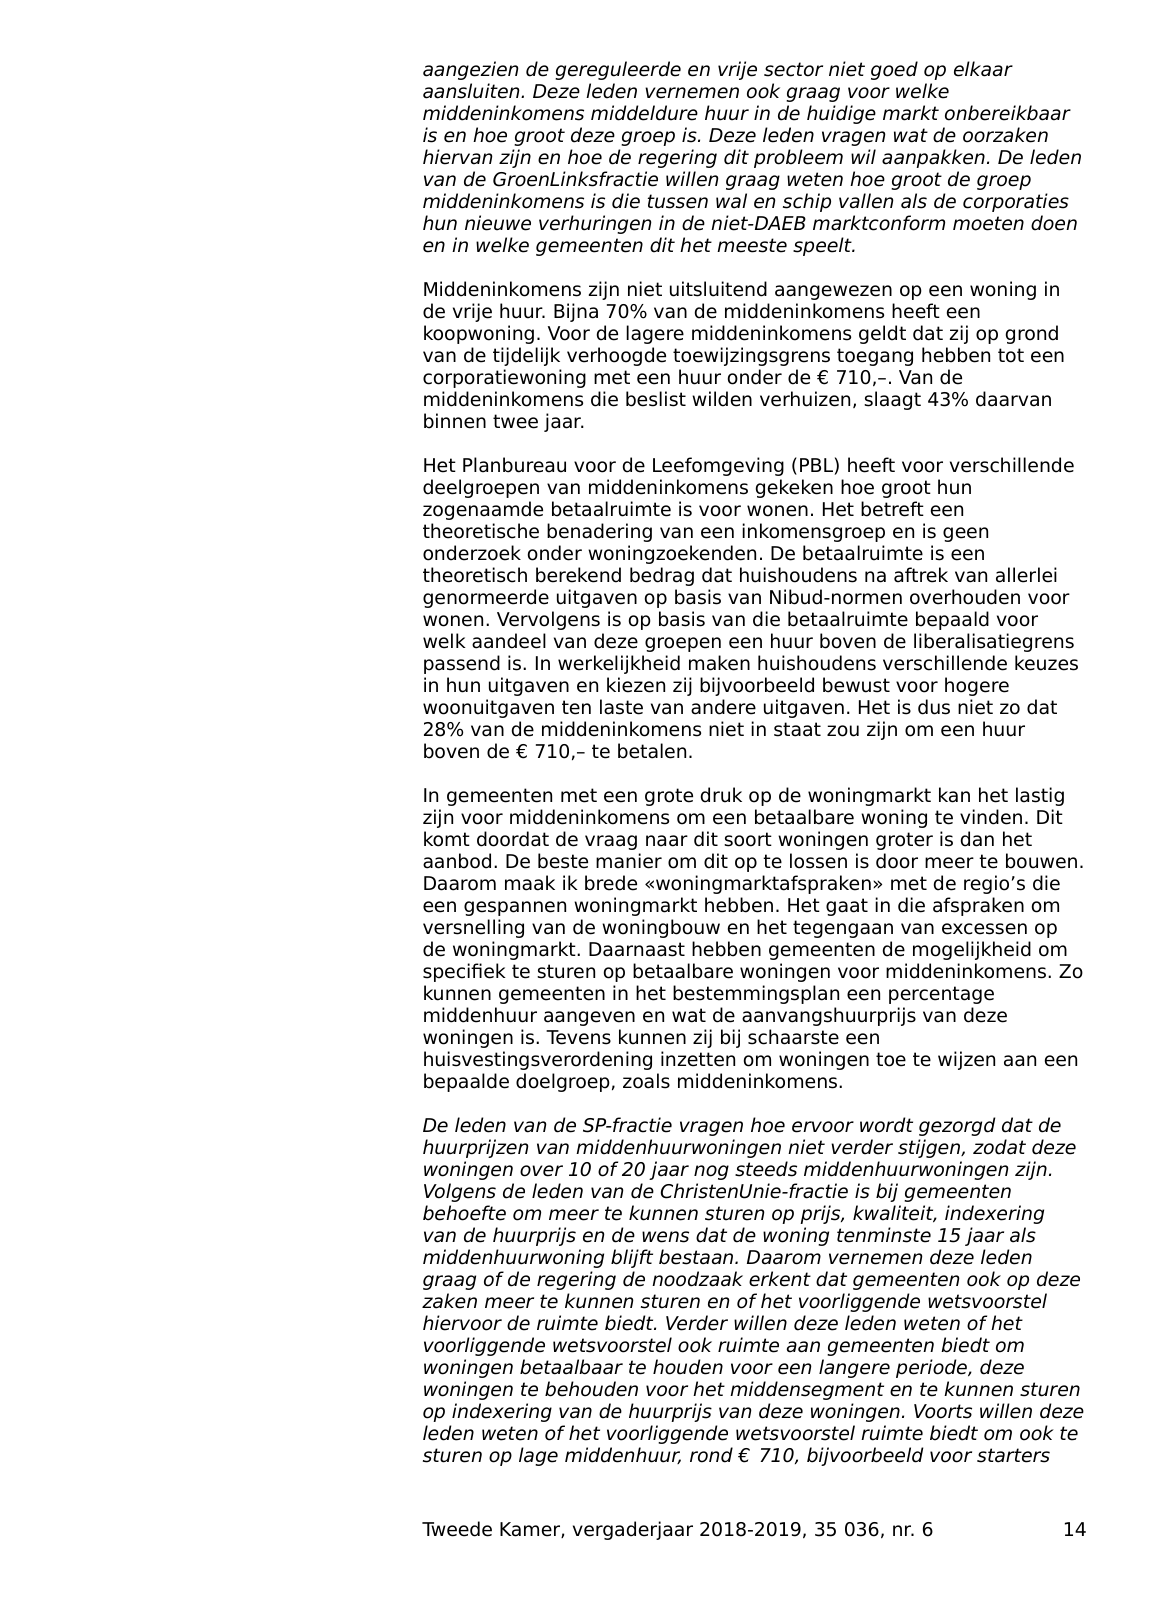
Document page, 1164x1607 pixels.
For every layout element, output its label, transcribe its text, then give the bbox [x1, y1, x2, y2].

text aangezien de gereguleerde en vrije sector niet goed op elkaar aansluiten. Deze leden vernemen ook graag voor welke middeninkomens middeldure huur in de huidige markt onbereikbaar is en hoe groot deze groep is. Deze leden vragen wat de oorzaken hiervan zijn en hoe de regering dit probleem wil aanpakken. De leden van de GroenLinksfractie willen graag weten hoe groot de groep middeninkomens is die tussen wal en schip vallen als de corporaties hun nieuwe verhuringen in de niet-DAEB marktconform moeten doen en in welke gemeenten dit het meeste speelt. [422, 59, 1087, 257]
text Het Planbureau voor de Leefomgeving (PBL) heeft voor verschillende deelgroepen van middeninkomens gekeken hoe groot hun zogenaamde betaalruimte is voor wonen. Het betreft een theoretische benadering van een inkomensgroep en is geen onderzoek onder woningzoekenden. De betaalruimte is een theoretisch berekend bedrag dat huishoudens na aftrek van allerlei genormeerde uitgaven op basis van Nibud-normen overhouden voor wonen. Vervolgens is op basis van die betaalruimte bepaald voor welk aandeel van deze groepen een huur boven de liberalisatiegrens passend is. In werkelijkheid maken huishoudens verschillende keuzes in hun uitgaven en kiezen zij bijvoorbeeld bewust voor hogere woonuitgaven ten laste van andere uitgaven. Het is dus niet zo dat 28% van de middeninkomens niet in staat zou zijn om een huur boven de € 710,– te betalen. [422, 455, 1087, 763]
text In gemeenten met een grote druk op de woningmarkt kan het lastig zijn voor middeninkomens om een betaalbare woning te vinden. Dit komt doordat de vraag naar dit soort woningen groter is dan het aanbod. De beste manier om dit op te lossen is door meer te bouwen. Daarom maak ik brede «woningmarktafspraken» met de regio’s die een gespannen woningmarkt hebben. Het gaat in die afspraken om versnelling van de woningbouw en het tegengaan van excessen op de woningmarkt. Daarnaast hebben gemeenten de mogelijkheid om specifiek te sturen op betaalbare woningen voor middeninkomens. Zo kunnen gemeenten in het bestemmingsplan een percentage middenhuur aangeven en wat de aanvangshuurprijs van deze woningen is. Tevens kunnen zij bij schaarste een huisvestingsverordening inzetten om woningen toe te wijzen aan een bepaalde doelgroep, zoals middeninkomens. [422, 785, 1087, 1093]
text De leden van de SP-fractie vragen hoe ervoor wordt gezorgd dat de huurprijzen van middenhuurwoningen niet verder stijgen, zodat deze woningen over 10 of 20 jaar nog steeds middenhuurwoningen zijn. Volgens de leden van de ChristenUnie-fractie is bij gemeenten behoefte om meer te kunnen sturen op prijs, kwaliteit, indexering van de huurprijs en de wens dat de woning tenminste 15 jaar als middenhuurwoning blijft bestaan. Daarom vernemen deze leden graag of de regering de noodzaak erkent dat gemeenten ook op deze zaken meer te kunnen sturen en of het voorliggende wetsvoorstel hiervoor de ruimte biedt. Verder willen deze leden weten of het voorliggende wetsvoorstel ook ruimte aan gemeenten biedt om woningen betaalbaar te houden voor een langere periode, deze woningen te behouden voor het middensegment en te kunnen sturen op indexering van de huurprijs van deze woningen. Voorts willen deze leden weten of het voorliggende wetsvoorstel ruimte biedt om ook te sturen op lage middenhuur, rond € 710, bijvoorbeeld voor starters [422, 1115, 1087, 1467]
text Middeninkomens zijn niet uitsluitend aangewezen op een woning in de vrije huur. Bijna 70% van de middeninkomens heeft een koopwoning. Voor de lagere middeninkomens geldt dat zij op grond van de tijdelijk verhoogde toewijzingsgrens toegang hebben tot een corporatiewoning met een huur onder de € 710,–. Van de middeninkomens die beslist wilden verhuizen, slaagt 43% daarvan binnen twee jaar. [422, 279, 1087, 433]
